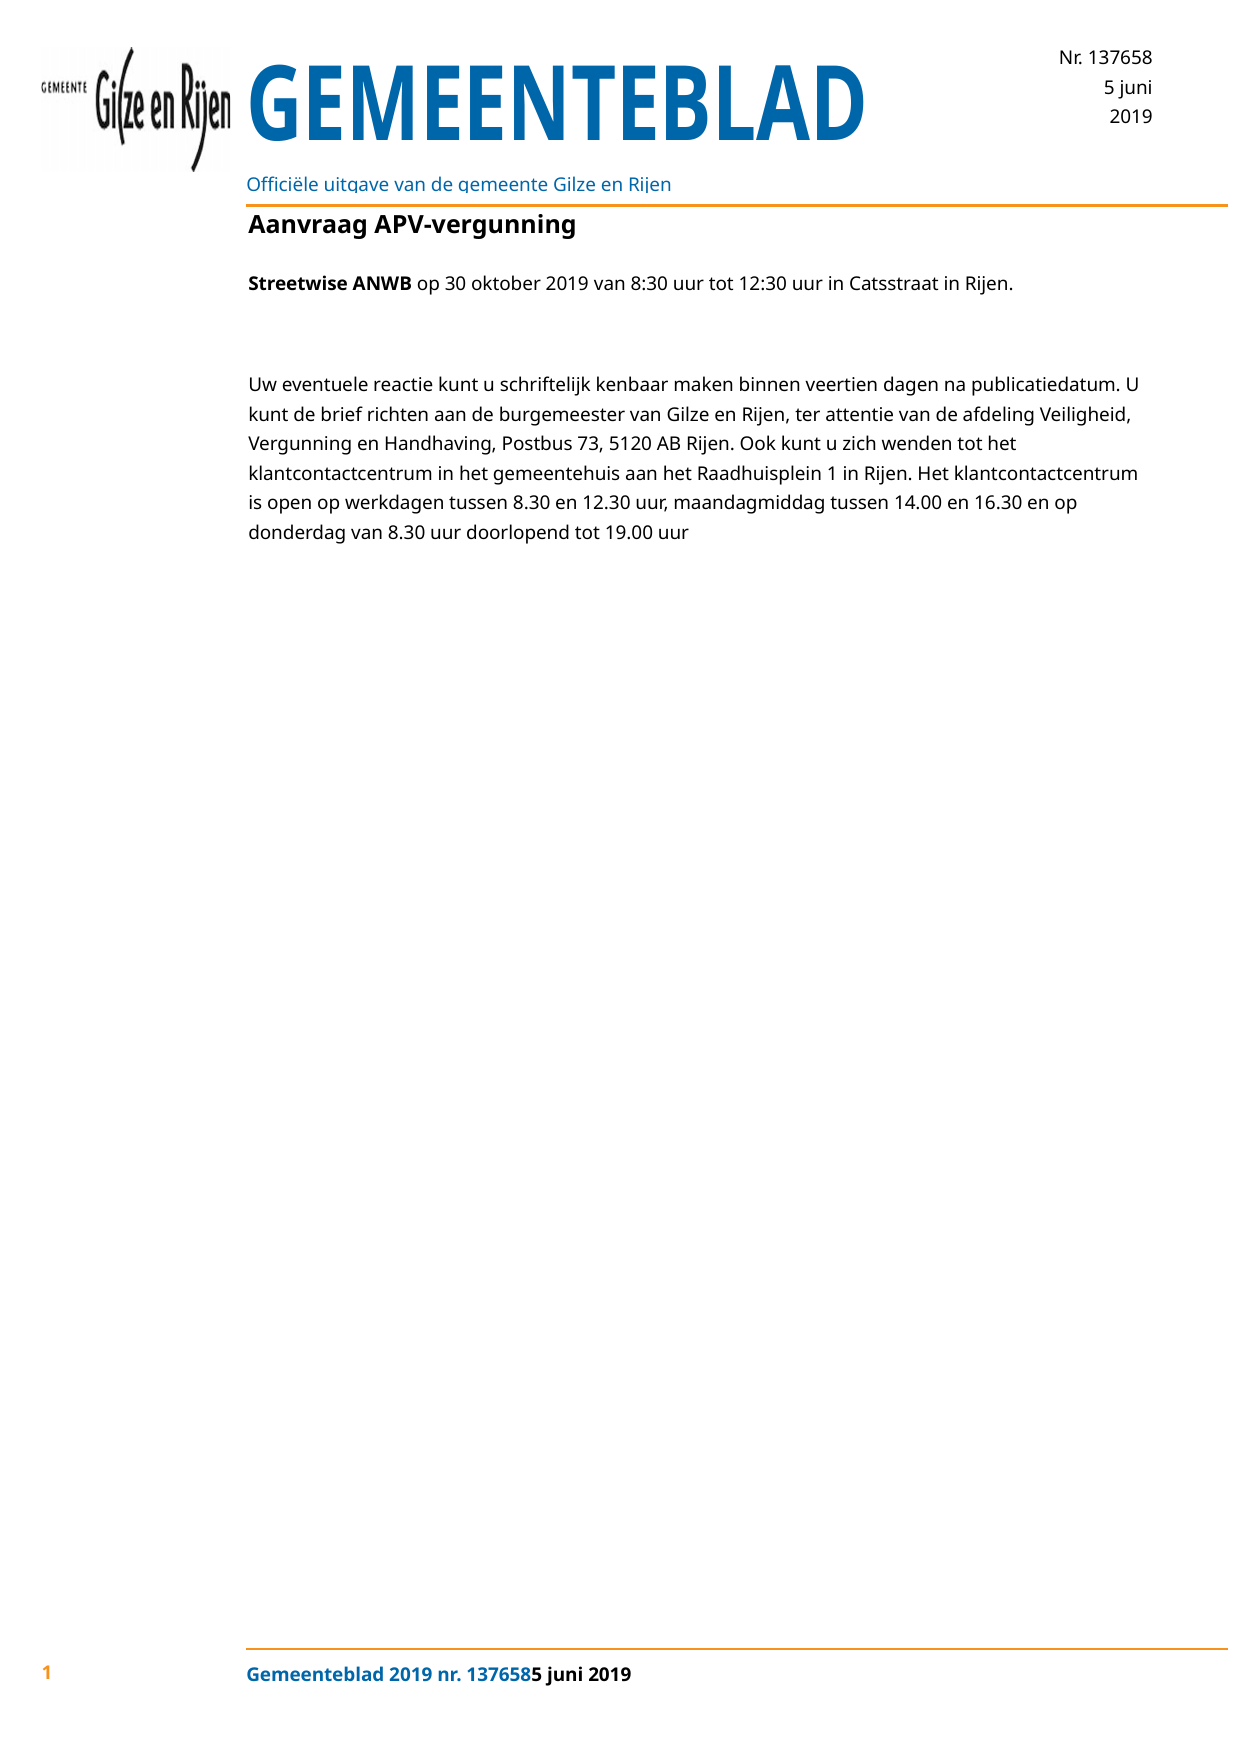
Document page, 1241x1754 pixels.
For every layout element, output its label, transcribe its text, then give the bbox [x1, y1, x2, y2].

text Streetwise ANWB op 30 oktober 2019 van 8:30 uur tot 12:30 uur in Catsstraat in Rijen. [248, 270, 1152, 296]
picture [41, 47, 231, 172]
text Aanvraag APV-vergunning [248, 207, 1152, 241]
text Uw eventuele reactie kunt u schriftelijk kenbaar maken binnen veertien dagen na publicatiedatum. U kunt de brief richten aan de burgemeester van Gilze en Rijen, ter attentie van de afdeling Veiligheid, Vergunning en Handhaving, Postbus 73, 5120 AB Rijen. Ook kunt u zich wenden tot het klantcontactcentrum in het gemeentehuis aan het Raadhuisplein 1 in Rijen. Het klantcontactcentrum is open op werkdagen tussen 8.30 en 12.30 uur, maandagmiddag tussen 14.00 en 16.30 en op donderdag van 8.30 uur doorlopend tot 19.00 uur [248, 371, 1152, 545]
